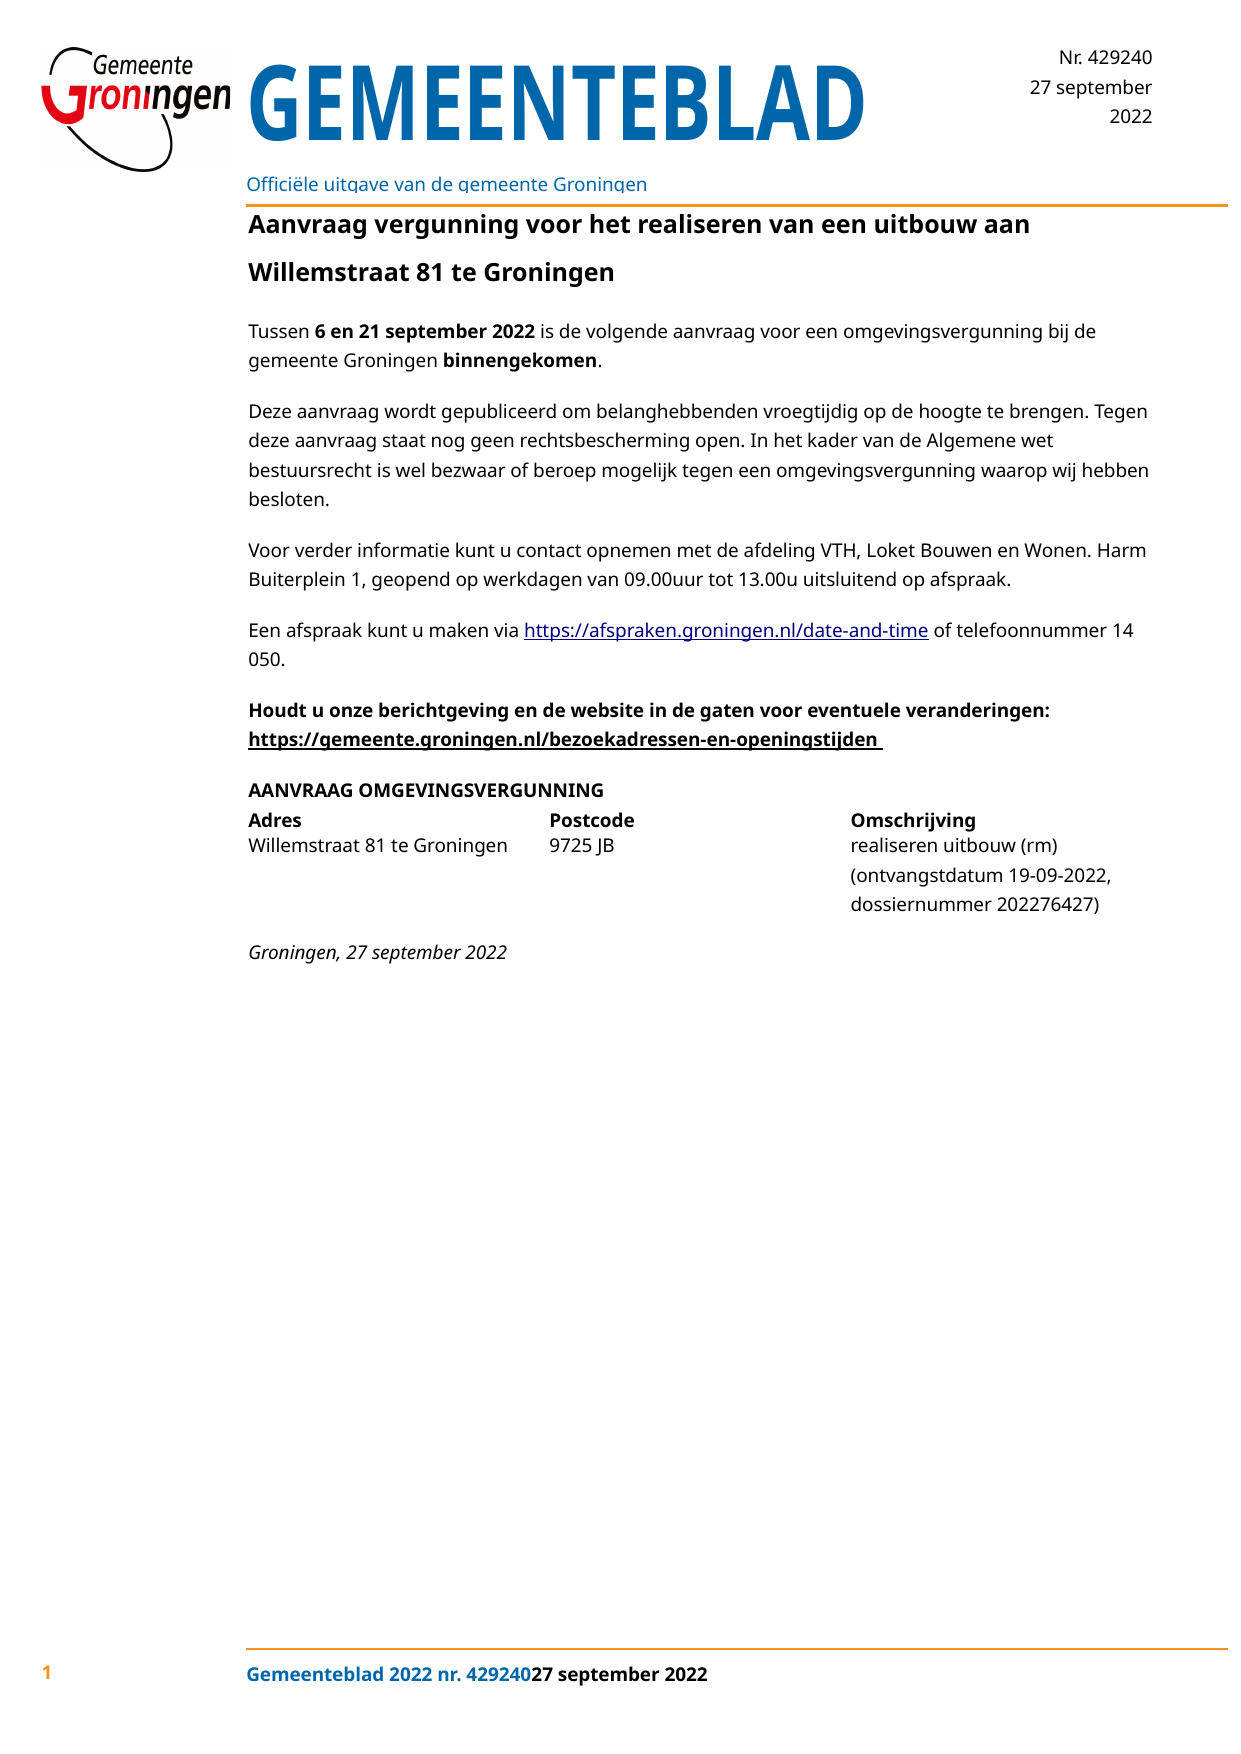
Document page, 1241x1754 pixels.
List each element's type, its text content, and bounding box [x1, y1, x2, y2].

text Deze aanvraag wordt gepubliceerd om belanghebbenden vroegtijdig op de hoogte te brengen. Tegen deze aanvraag staat nog geen rechtsbescherming open. In het kader van de Algemene wet bestuursrecht is wel bezwaar of beroep mogelijk tegen een omgevingsvergunning waarop wij hebben besloten. [248, 398, 1152, 512]
table_cell Willemstraat 81 te Groningen [248, 833, 549, 917]
table_header Adres [248, 807, 549, 832]
table_cell 9725 JB [549, 833, 850, 917]
text Aanvraag vergunning voor het realiseren van een uitbouw aan Willemstraat 81 te Groningen [248, 207, 1152, 288]
text Groningen, 27 september 2022 [248, 939, 1152, 964]
text Voor verder informatie kunt u contact opnemen met de afdeling VTH, Loket Bouwen en Wonen. Harm Buiterplein 1, geopend op werkdagen van 09.00uur tot 13.00u uitsluitend op afspraak. [248, 537, 1152, 592]
table_cell realiseren uitbouw (rm) (ontvangstdatum 19-09-2022, dossiernummer 202276427) [850, 833, 1152, 917]
table_header Postcode [549, 807, 850, 832]
text Een afspraak kunt u maken via https://afspraken.groningen.nl/date-and-time of telefoonnummer 14 050. [248, 617, 1152, 672]
picture [41, 47, 231, 172]
text AANVRAAG OMGEVINGSVERGUNNING [248, 777, 1152, 803]
table_header Omschrijving [850, 807, 1152, 832]
text Houdt u onze berichtgeving en de website in de gaten voor eventuele veranderingen: https://gemeente.groningen.nl/bezoekadressen-en-openingstijden [248, 697, 1152, 752]
text Tussen 6 en 21 september 2022 is de volgende aanvraag voor een omgevingsvergunning bij de gemeente Groningen binnengekomen. [248, 318, 1152, 373]
